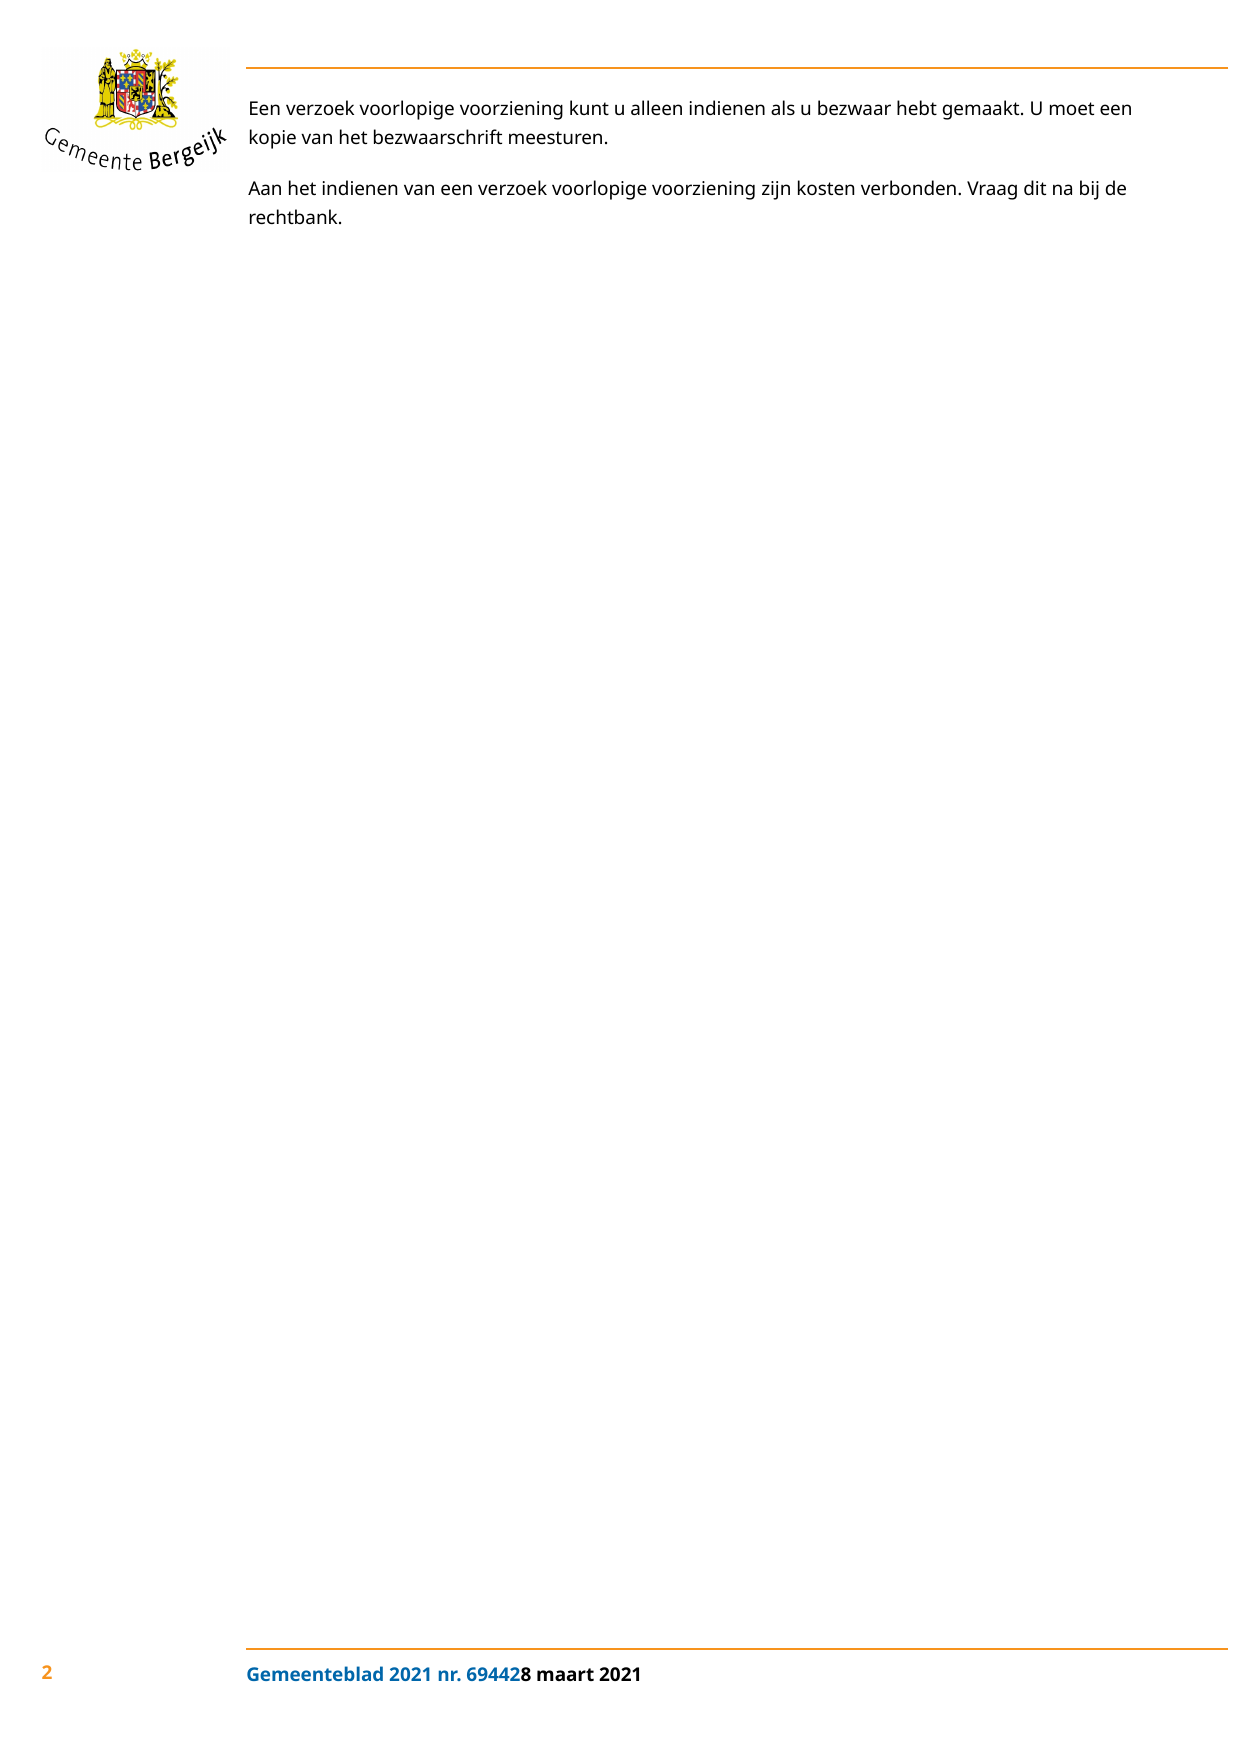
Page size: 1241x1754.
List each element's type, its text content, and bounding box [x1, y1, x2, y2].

text Aan het indienen van een verzoek voorlopige voorziening zijn kosten verbonden. Vraag dit na bij de rechtbank. [248, 175, 1152, 230]
picture [41, 47, 231, 172]
text Een verzoek voorlopige voorziening kunt u alleen indienen als u bezwaar hebt gemaakt. U moet een kopie van het bezwaarschrift meesturen. [248, 95, 1152, 150]
